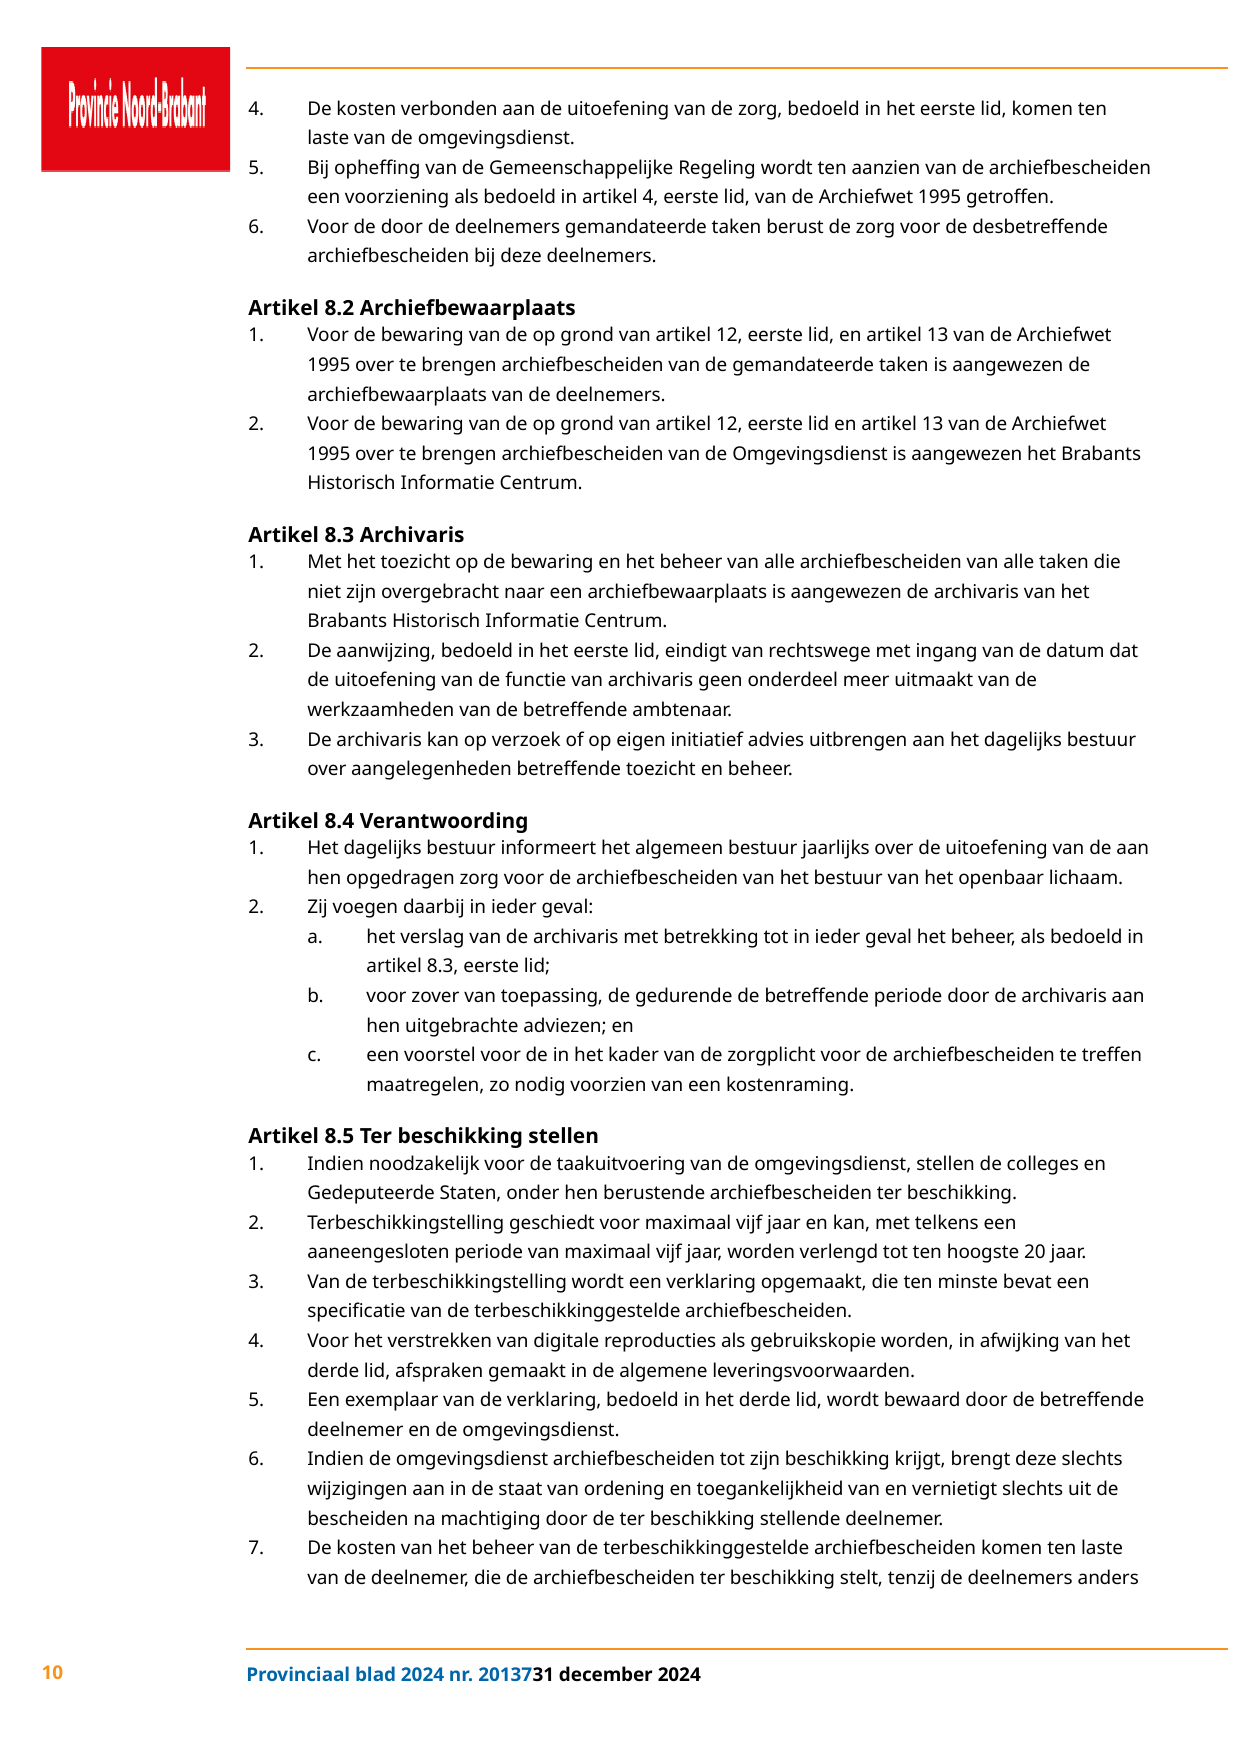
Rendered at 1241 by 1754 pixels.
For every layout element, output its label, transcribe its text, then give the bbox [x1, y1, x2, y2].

list De archivaris kan op verzoek of op eigen initiatief advies uitbrengen aan het dagelijks bestuur over aangelegenheden betreffende toezicht en beheer. [248, 726, 1152, 781]
list Van de terbeschikkingstelling wordt een verklaring opgemaakt, die ten minste bevat een specificatie van de terbeschikkinggestelde archiefbescheiden. [248, 1268, 1152, 1323]
list Voor de bewaring van de op grond van artikel 12, eerste lid, en artikel 13 van de Archiefwet 1995 over te brengen archiefbescheiden van de gemandateerde taken is aangewezen de archiefbewaarplaats van de deelnemers. [248, 322, 1152, 406]
list voor zover van toepassing, de gedurende de betreffende periode door de archivaris aan hen uitgebrachte adviezen; en [307, 982, 1152, 1037]
list een voorstel voor de in het kader van de zorgplicht voor de archiefbescheiden te treffen maatregelen, zo nodig voorzien van een kostenraming. [307, 1041, 1152, 1097]
list Terbeschikkingstelling geschiedt voor maximaal vijf jaar en kan, met telkens een aaneengesloten periode van maximaal vijf jaar, worden verlengd tot ten hoogste 20 jaar. [248, 1209, 1152, 1264]
list Bij opheffing van de Gemeenschappelijke Regeling wordt ten aanzien van de archiefbescheiden een voorziening als bedoeld in artikel 4, eerste lid, van de Archiefwet 1995 getroffen. [248, 154, 1152, 209]
list Met het toezicht op de bewaring en het beheer van alle archiefbescheiden van alle taken die niet zijn overgebracht naar een archiefbewaarplaats is aangewezen de archivaris van het Brabants Historisch Informatie Centrum. [248, 548, 1152, 633]
picture [41, 47, 231, 172]
text Artikel 8.4 Verantwoording [248, 806, 1152, 834]
list De aanwijzing, bedoeld in het eerste lid, eindigt van rechtswege met ingang van de datum dat de uitoefening van de functie van archivaris geen onderdeel meer uitmaakt van de werkzaamheden van de betreffende ambtenaar. [248, 637, 1152, 722]
list De kosten verbonden aan de uitoefening van de zorg, bedoeld in het eerste lid, komen ten laste van de omgevingsdienst. [248, 95, 1152, 150]
list het verslag van de archivaris met betrekking tot in ieder geval het beheer, als bedoeld in artikel 8.3, eerste lid; [307, 923, 1152, 978]
text Artikel 8.3 Archivaris [248, 520, 1152, 548]
list De kosten van het beheer van de terbeschikkinggestelde archiefbescheiden komen ten laste van de deelnemer, die de archiefbescheiden ter beschikking stelt, tenzij de deelnemers anders [248, 1534, 1152, 1590]
list Het dagelijks bestuur informeert het algemeen bestuur jaarlijks over de uitoefening van de aan hen opgedragen zorg voor de archiefbescheiden van het bestuur van het openbaar lichaam. [248, 834, 1152, 889]
list Indien de omgevingsdienst archiefbescheiden tot zijn beschikking krijgt, brengt deze slechts wijzigingen aan in de staat van ordening en toegankelijkheid van en vernietigt slechts uit de bescheiden na machtiging door de ter beschikking stellende deelnemer. [248, 1446, 1152, 1531]
list Voor het verstrekken van digitale reproducties als gebruikskopie worden, in afwijking van het derde lid, afspraken gemaakt in de algemene leveringsvoorwaarden. [248, 1327, 1152, 1383]
list Voor de door de deelnemers gemandateerde taken berust de zorg voor de desbetreffende archiefbescheiden bij deze deelnemers. [248, 213, 1152, 268]
list Een exemplaar van de verklaring, bedoeld in het derde lid, wordt bewaard door de betreffende deelnemer en de omgevingsdienst. [248, 1386, 1152, 1442]
list Indien noodzakelijk voor de taakuitvoering van de omgevingsdienst, stellen de colleges en Gedeputeerde Staten, onder hen berustende archiefbescheiden ter beschikking. [248, 1150, 1152, 1205]
list Zij voegen daarbij in ieder geval: [248, 893, 1152, 919]
text Artikel 8.2 Archiefbewaarplaats [248, 293, 1152, 322]
text Artikel 8.5 Ter beschikking stellen [248, 1121, 1152, 1150]
list Voor de bewaring van de op grond van artikel 12, eerste lid en artikel 13 van de Archiefwet 1995 over te brengen archiefbescheiden van de Omgevingsdienst is aangewezen het Brabants Historisch Informatie Centrum. [248, 410, 1152, 495]
